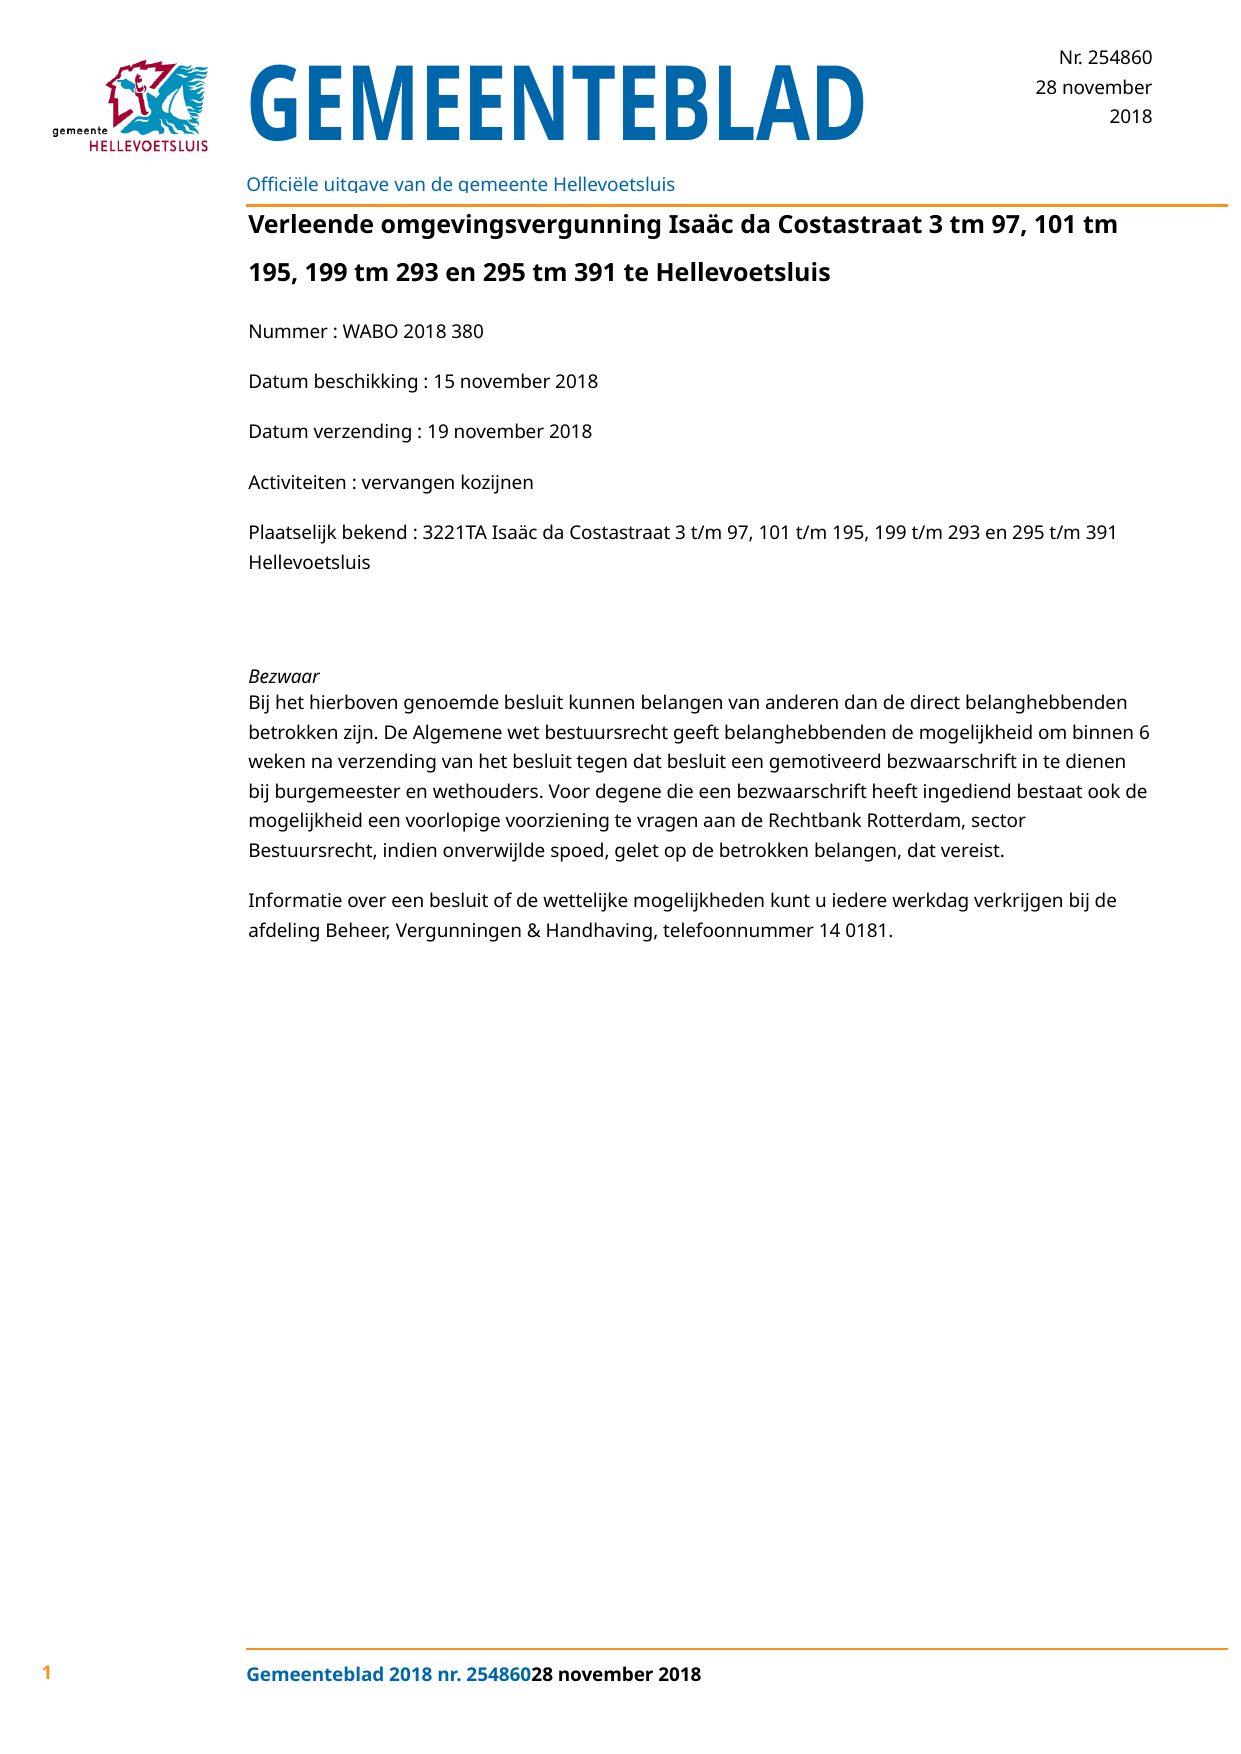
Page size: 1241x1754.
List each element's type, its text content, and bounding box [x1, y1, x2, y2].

text Nummer : WABO 2018 380 [248, 318, 1152, 344]
text Datum beschikking : 15 november 2018 [248, 368, 1152, 394]
text Verleende omgevingsvergunning Isaäc da Costastraat 3 tm 97, 101 tm 195, 199 tm 293 en 295 tm 391 te Hellevoetsluis [248, 207, 1152, 288]
text Bezwaar [248, 663, 1152, 689]
text Informatie over een besluit of de wettelijke mogelijkheden kunt u iedere werkdag verkrijgen bij de afdeling Beheer, Vergunningen & Handhaving, telefoonnummer 14 0181. [248, 888, 1152, 943]
text Activiteiten : vervangen kozijnen [248, 469, 1152, 495]
text Datum verzending : 19 november 2018 [248, 419, 1152, 444]
picture [41, 47, 231, 172]
text Bij het hierboven genoemde besluit kunnen belangen van anderen dan de direct belanghebbenden betrokken zijn. De Algemene wet bestuursrecht geeft belanghebbenden de mogelijkheid om binnen 6 weken na verzending van het besluit tegen dat besluit een gemotiveerd bezwaarschrift in te dienen bij burgemeester en wethouders. Voor degene die een bezwaarschrift heeft ingediend bestaat ook de mogelijkheid een voorlopige voorziening te vragen aan de Rechtbank Rotterdam, sector Bestuursrecht, indien onverwijlde spoed, gelet op de betrokken belangen, dat vereist. [248, 689, 1152, 863]
text Plaatselijk bekend : 3221TA Isaäc da Costastraat 3 t/m 97, 101 t/m 195, 199 t/m 293 en 295 t/m 391 Hellevoetsluis [248, 519, 1152, 575]
